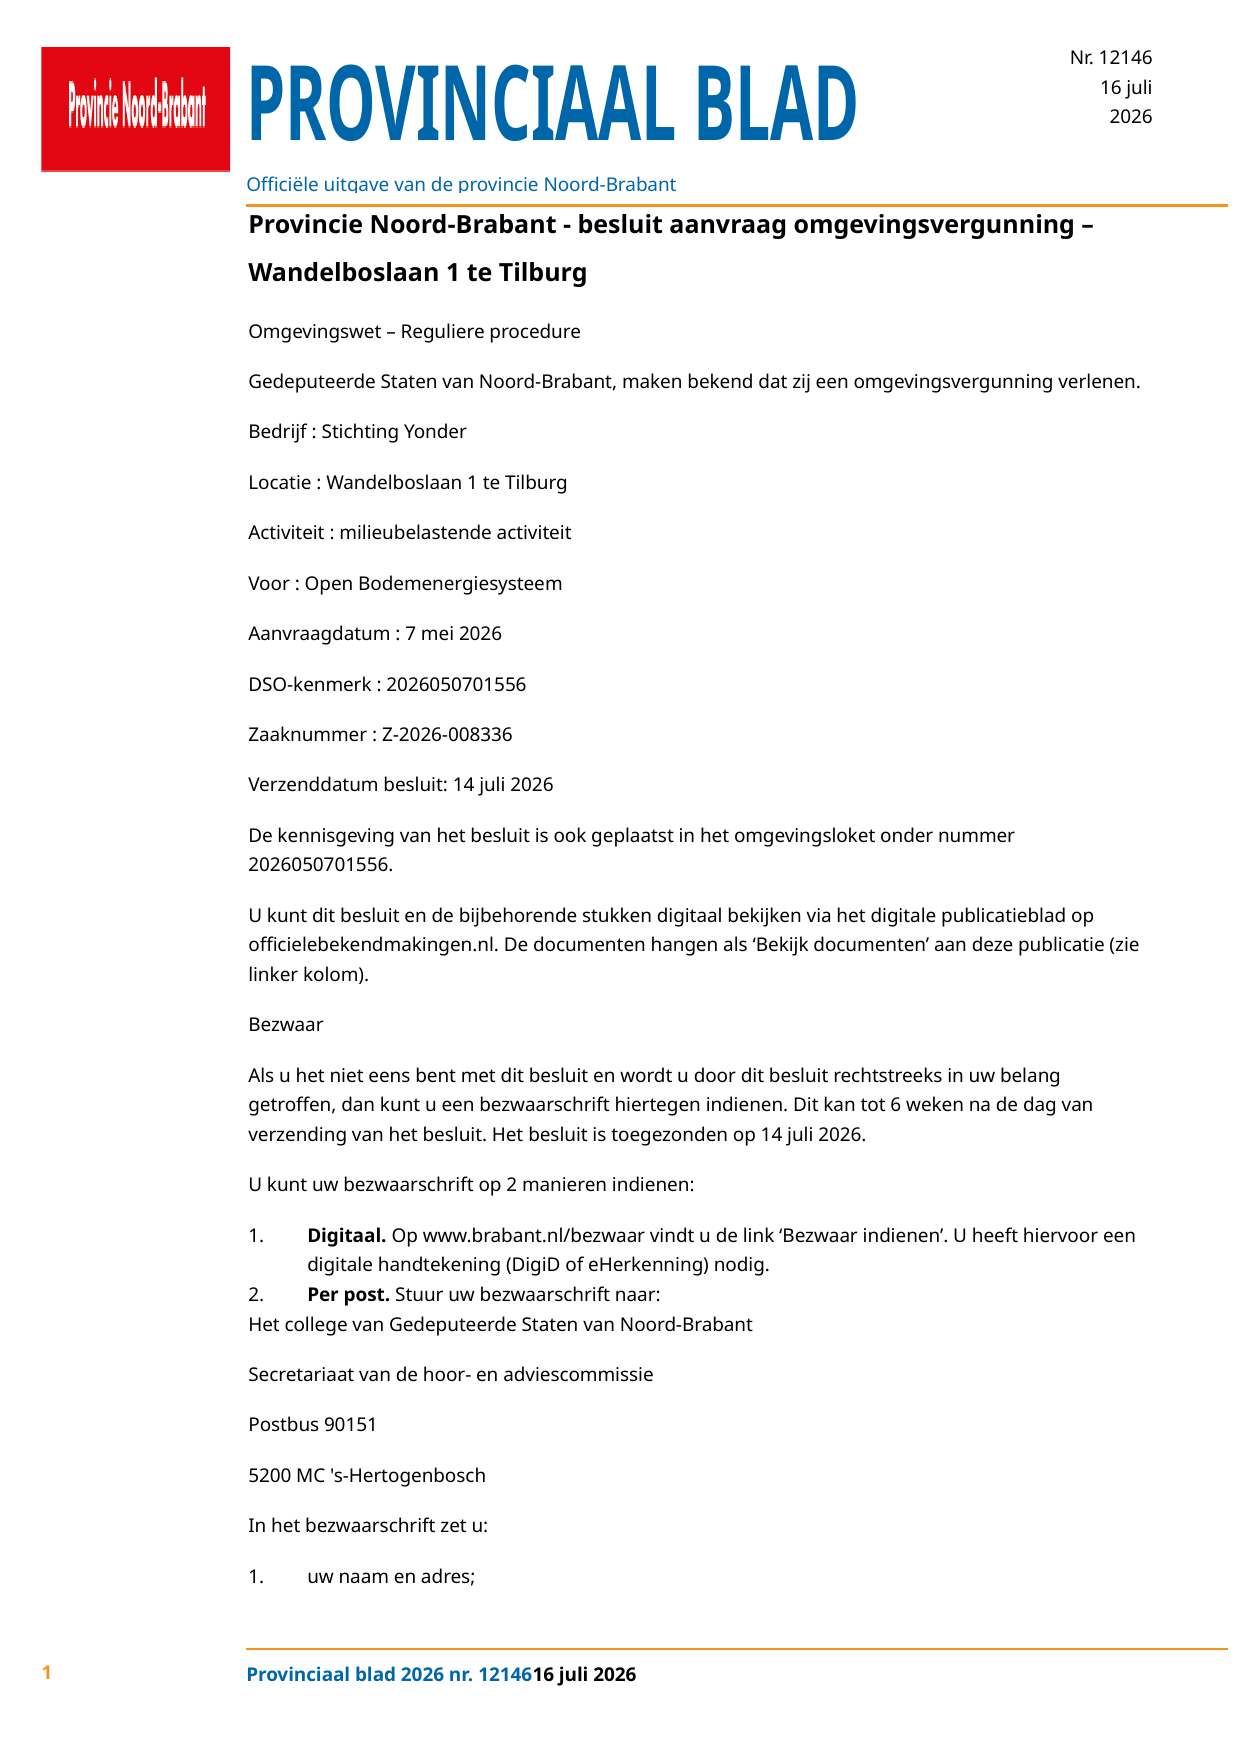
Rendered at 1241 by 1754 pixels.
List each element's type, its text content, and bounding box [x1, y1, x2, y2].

text 5200 MC 's‑Hertogenbosch [248, 1462, 1152, 1488]
text Bedrijf : Stichting Yonder [248, 419, 1152, 444]
text De kennisgeving van het besluit is ook geplaatst in het omgevingsloket onder nummer 2026050701556. [248, 822, 1152, 877]
picture [41, 47, 231, 172]
text Provincie Noord-Brabant - besluit aanvraag omgevingsvergunning – Wandelboslaan 1 te Tilburg [248, 207, 1152, 288]
text Gedeputeerde Staten van Noord-Brabant, maken bekend dat zij een omgevingsvergunning verlenen. [248, 368, 1152, 394]
list uw naam en adres; [248, 1563, 1152, 1589]
text Als u het niet eens bent met dit besluit en wordt u door dit besluit rechtstreeks in uw belang getroffen, dan kunt u een bezwaarschrift hiertegen indienen. Dit kan tot 6 weken na de dag van verzending van het besluit. Het besluit is toegezonden op 14 juli 2026. [248, 1062, 1152, 1147]
text Locatie : ​Wandelboslaan 1 te Tilburg [248, 469, 1152, 495]
text Activiteit : milieubelastende activiteit [248, 519, 1152, 545]
list Per post. Stuur uw bezwaarschrift naar: [248, 1281, 1152, 1307]
text Postbus 90151 [248, 1412, 1152, 1437]
text DSO-kenmerk : 2026050701556 [248, 671, 1152, 697]
text Secretariaat van de hoor- en adviescommissie [248, 1361, 1152, 1387]
text Bezwaar [248, 1012, 1152, 1037]
text U kunt dit besluit en de bijbehorende stukken digitaal bekijken via het digitale publicatieblad op officielebekendmakingen.nl. De documenten hangen als ‘Bekijk documenten’ aan deze publicatie (zie linker kolom). [248, 902, 1152, 987]
list Digitaal. Op www.brabant.nl/bezwaar vindt u de link ‘Bezwaar indienen’. U heeft hiervoor een digitale handtekening (DigiD of eHerkenning) nodig. [248, 1222, 1152, 1277]
text U kunt uw bezwaarschrift op 2 manieren indienen: [248, 1172, 1152, 1197]
text In het bezwaarschrift zet u: [248, 1512, 1152, 1538]
text Verzenddatum besluit: 14 juli 2026 [248, 772, 1152, 797]
text Omgevingswet – Reguliere procedure [248, 318, 1152, 344]
text Voor : Open Bodemenergiesysteem [248, 570, 1152, 596]
text Aanvraagdatum : 7 mei 2026 [248, 620, 1152, 646]
text Het college van Gedeputeerde Staten van Noord-Brabant [248, 1311, 1152, 1337]
text Zaaknummer : Z-2026-008336 [248, 721, 1152, 747]
